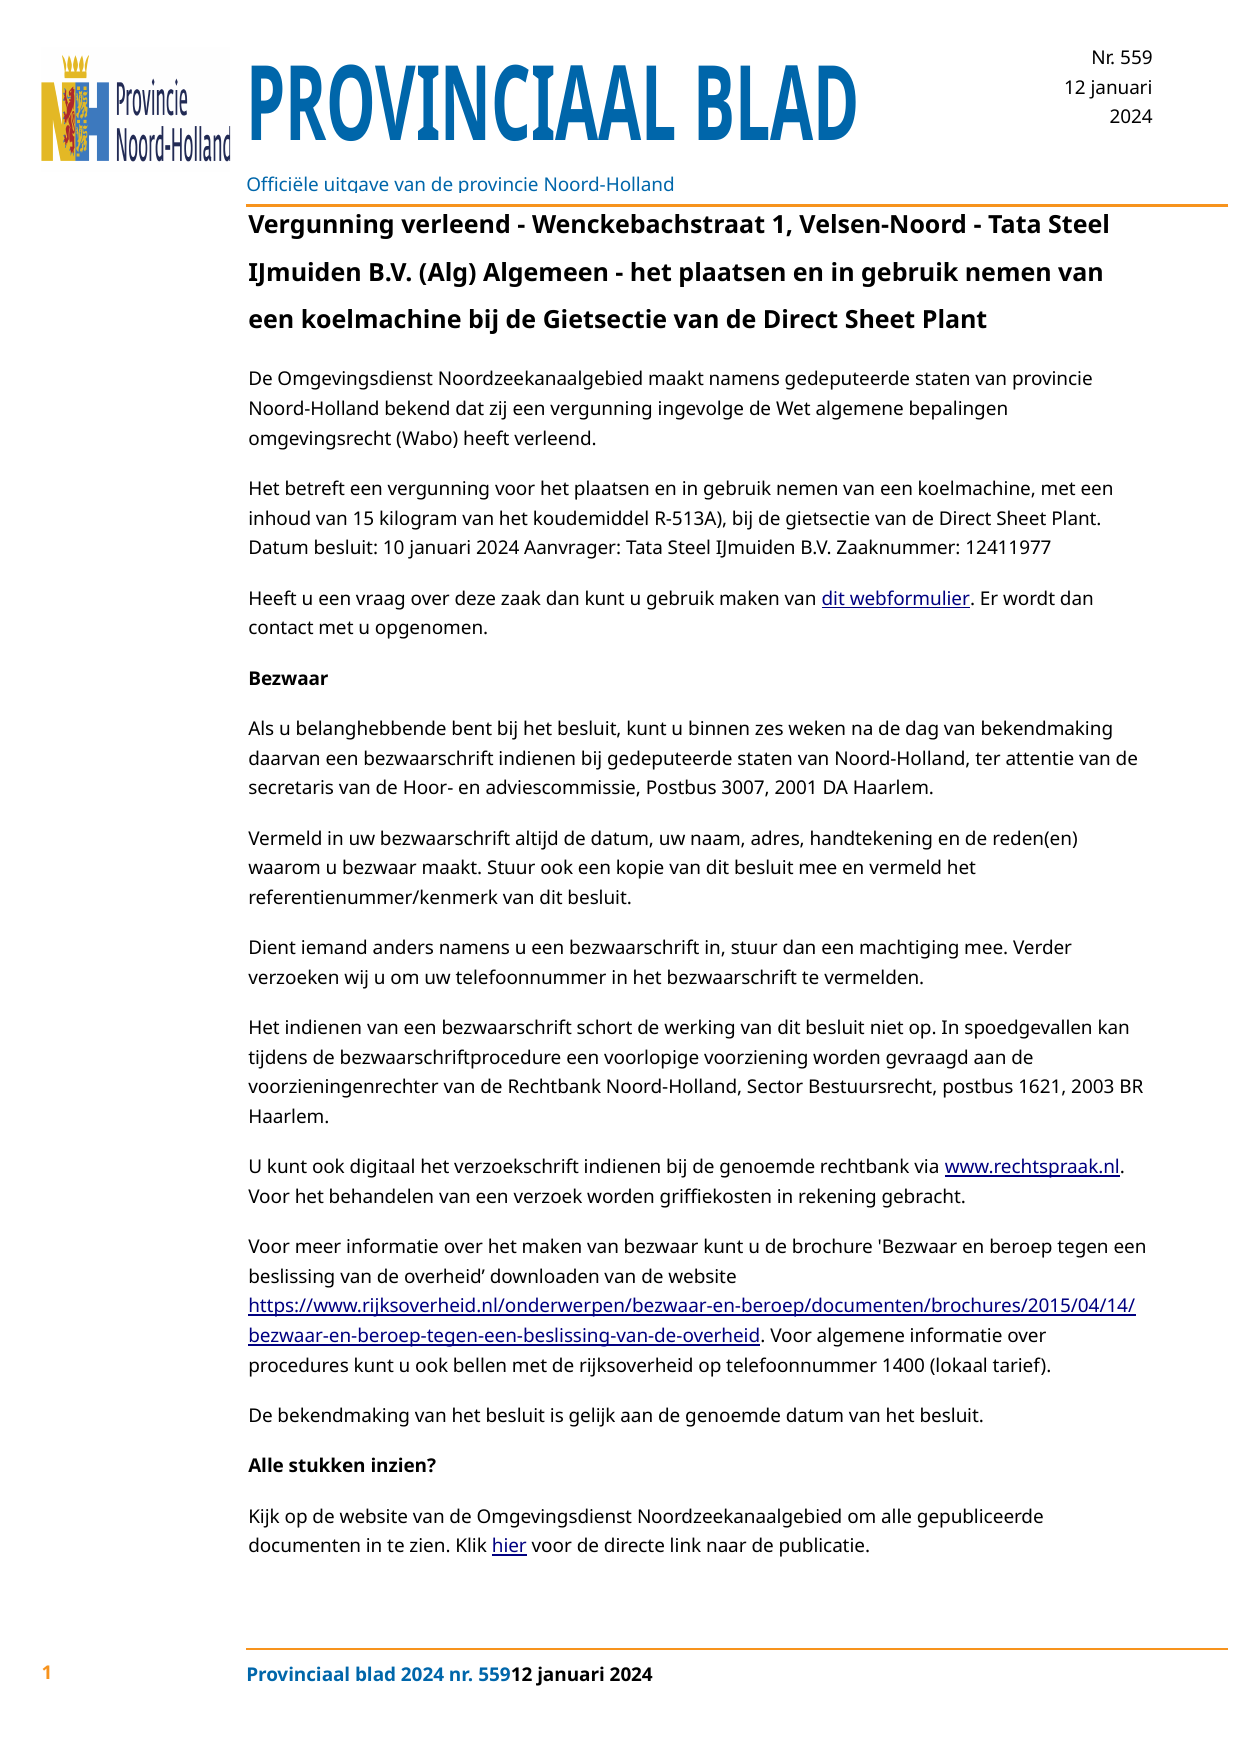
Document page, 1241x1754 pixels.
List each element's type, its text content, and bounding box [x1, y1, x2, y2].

text Dient iemand anders namens u een bezwaarschrift in, stuur dan een machtiging mee. Verder verzoeken wij u om uw telefoonnummer in het bezwaarschrift te vermelden. [248, 934, 1152, 989]
text Alle stukken inzien? [248, 1453, 1152, 1478]
text Vergunning verleend - Wenckebachstraat 1, Velsen-Noord - Tata Steel IJmuiden B.V. (Alg) Algemeen - het plaatsen en in gebruik nemen van een koelmachine bij de Gietsectie van de Direct Sheet Plant [248, 207, 1152, 336]
text Kijk op de website van de Omgevingsdienst Noordzeekanaalgebied om alle gepubliceerde documenten in te zien. Klik hier voor de directe link naar de publicatie. [248, 1503, 1152, 1558]
text Heeft u een vraag over deze zaak dan kunt u gebruik maken van dit webformulier. Er wordt dan contact met u opgenomen. [248, 585, 1152, 640]
text De bekendmaking van het besluit is gelijk aan de genoemde datum van het besluit. [248, 1402, 1152, 1428]
text Voor meer informatie over het maken van bezwaar kunt u de brochure 'Bezwaar en beroep tegen een beslissing van de overheid’ downloaden van de website https://www.rijksoverheid.nl/onderwerpen/bezwaar-en-beroep/documenten/brochures/2015/04/14/bezwaar-en-beroep-tegen-een-beslissing-van-de-overheid. Voor algemene informatie over procedures kunt u ook bellen met de rijksoverheid op telefoonnummer 1400 (lokaal tarief). [248, 1233, 1152, 1377]
text Het indienen van een bezwaarschrift schort de werking van dit besluit niet op. In spoedgevallen kan tijdens de bezwaarschriftprocedure een voorlopige voorziening worden gevraagd aan de voorzieningenrechter van de Rechtbank Noord-Holland, Sector Bestuursrecht, postbus 1621, 2003 BR Haarlem. [248, 1014, 1152, 1129]
text Als u belanghebbende bent bij het besluit, kunt u binnen zes weken na de dag van bekendmaking daarvan een bezwaarschrift indienen bij gedeputeerde staten van Noord-Holland, ter attentie van de secretaris van de Hoor- en adviescommissie, Postbus 3007, 2001 DA Haarlem. [248, 715, 1152, 800]
text Bezwaar [248, 665, 1152, 690]
text De Omgevingsdienst Noordzeekanaalgebied maakt namens gedeputeerde staten van provincie Noord-Holland bekend dat zij een vergunning ingevolge de Wet algemene bepalingen omgevingsrecht (Wabo) heeft verleend. [248, 366, 1152, 450]
text U kunt ook digitaal het verzoekschrift indienen bij de genoemde rechtbank via www.rechtspraak.nl. Voor het behandelen van een verzoek worden griffiekosten in rekening gebracht. [248, 1153, 1152, 1209]
text Vermeld in uw bezwaarschrift altijd de datum, uw naam, adres, handtekening en de reden(en) waarom u bezwaar maakt. Stuur ook een kopie van dit besluit mee en vermeld het referentienummer/kenmerk van dit besluit. [248, 825, 1152, 909]
text Het betreft een vergunning voor het plaatsen en in gebruik nemen van een koelmachine, met een inhoud van 15 kilogram van het koudemiddel R-513A), bij de gietsectie van de Direct Sheet Plant. Datum besluit: 10 januari 2024 Aanvrager: Tata Steel IJmuiden B.V. Zaaknummer: 12411977 [248, 475, 1152, 560]
picture [41, 47, 231, 172]
